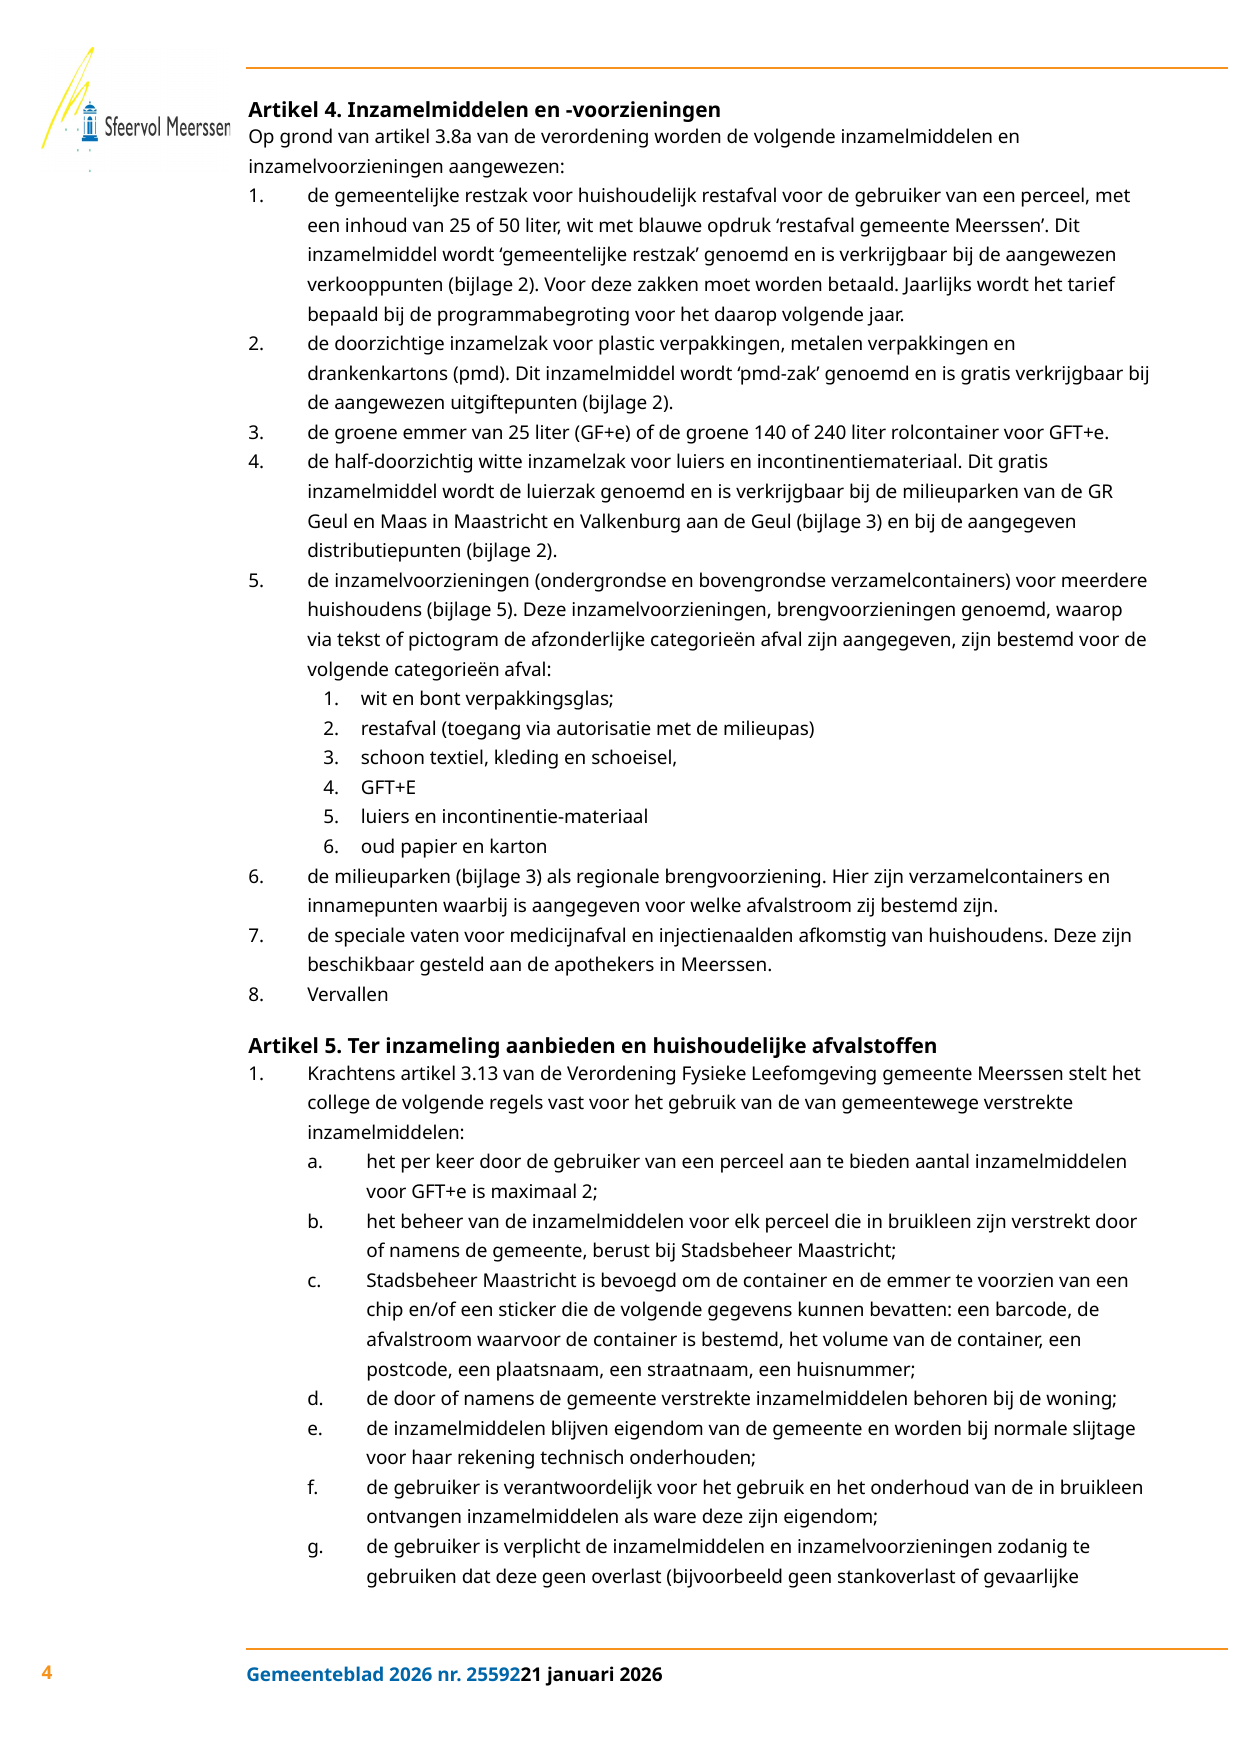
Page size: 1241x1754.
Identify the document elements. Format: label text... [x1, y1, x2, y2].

list Vervallen [248, 981, 1152, 1007]
list de half-doorzichtig witte inzamelzak voor luiers en incontinentiemateriaal. Dit gratis inzamelmiddel wordt de luierzak genoemd en is verkrijgbaar bij de milieuparken van de GR Geul en Maas in Maastricht en Valkenburg aan de Geul (bijlage 3) en bij de aangegeven distributiepunten (bijlage 2). [248, 449, 1152, 563]
picture [41, 47, 231, 172]
list restafval (toegang via autorisatie met de milieupas) [323, 715, 1152, 741]
text Op grond van artikel 3.8a van de verordening worden de volgende inzamelmiddelen en inzamelvoorzieningen aangewezen: [248, 123, 1152, 178]
list Stadsbeheer Maastricht is bevoegd om de container en de emmer te voorzien van een chip en/of een sticker die de volgende gegevens kunnen bevatten: een barcode, de afvalstroom waarvoor de container is bestemd, het volume van de container, een postcode, een plaatsnaam, een straatnaam, een huisnummer; [307, 1267, 1152, 1382]
list schoon textiel, kleding en schoeisel, [323, 744, 1152, 770]
list de milieuparken (bijlage 3) als regionale brengvoorziening. Hier zijn verzamelcontainers en innamepunten waarbij is aangegeven voor welke afvalstroom zij bestemd zijn. [248, 863, 1152, 918]
list wit en bont verpakkingsglas; [323, 685, 1152, 711]
list het beheer van de inzamelmiddelen voor elk perceel die in bruikleen zijn verstrekt door of namens de gemeente, berust bij Stadsbeheer Maastricht; [307, 1208, 1152, 1263]
list de gebruiker is verantwoordelijk voor het gebruik en het onderhoud van de in bruikleen ontvangen inzamelmiddelen als ware deze zijn eigendom; [307, 1474, 1152, 1529]
list de gebruiker is verplicht de inzamelmiddelen en inzamelvoorzieningen zodanig te gebruiken dat deze geen overlast (bijvoorbeeld geen stankoverlast of gevaarlijke [307, 1533, 1152, 1589]
list luiers en incontinentie-materiaal [323, 804, 1152, 829]
list de inzamelmiddelen blijven eigendom van de gemeente en worden bij normale slijtage voor haar rekening technisch onderhouden; [307, 1415, 1152, 1470]
list de gemeentelijke restzak voor huishoudelijk restafval voor de gebruiker van een perceel, met een inhoud van 25 of 50 liter, wit met blauwe opdruk ‘restafval gemeente Meerssen’. Dit inzamelmiddel wordt ‘gemeentelijke restzak’ genoemd en is verkrijgbaar bij de aangewezen verkooppunten (bijlage 2). Voor deze zakken moet worden betaald. Jaarlijks wordt het tarief bepaald bij de programmabegroting voor het daarop volgende jaar. [248, 182, 1152, 326]
list GFT+E [323, 774, 1152, 800]
list de door of namens de gemeente verstrekte inzamelmiddelen behoren bij de woning; [307, 1385, 1152, 1411]
text Artikel 5. Ter inzameling aanbieden en huishoudelijke afvalstoffen [248, 1032, 1152, 1060]
list de doorzichtige inzamelzak voor plastic verpakkingen, metalen verpakkingen en drankenkartons (pmd). Dit inzamelmiddel wordt ‘pmd-zak’ genoemd en is gratis verkrijgbaar bij de aangewezen uitgiftepunten (bijlage 2). [248, 330, 1152, 415]
list de groene emmer van 25 liter (GF+e) of de groene 140 of 240 liter rolcontainer voor GFT+e. [248, 419, 1152, 445]
list de speciale vaten voor medicijnafval en injectienaalden afkomstig van huishoudens. Deze zijn beschikbaar gesteld aan de apothekers in Meerssen. [248, 922, 1152, 977]
text Artikel 4. Inzamelmiddelen en -voorzieningen [248, 95, 1152, 123]
list oud papier en karton [323, 833, 1152, 859]
list Krachtens artikel 3.13 van de Verordening Fysieke Leefomgeving gemeente Meerssen stelt het college de volgende regels vast voor het gebruik van de van gemeentewege verstrekte inzamelmiddelen: [248, 1060, 1152, 1145]
list het per keer door de gebruiker van een perceel aan te bieden aantal inzamelmiddelen voor GFT+e is maximaal 2; [307, 1149, 1152, 1204]
list de inzamelvoorzieningen (ondergrondse en bovengrondse verzamelcontainers) voor meerdere huishoudens (bijlage 5). Deze inzamelvoorzieningen, brengvoorzieningen genoemd, waarop via tekst of pictogram de afzonderlijke categorieën afval zijn aangegeven, zijn bestemd voor de volgende categorieën afval: [248, 567, 1152, 681]
